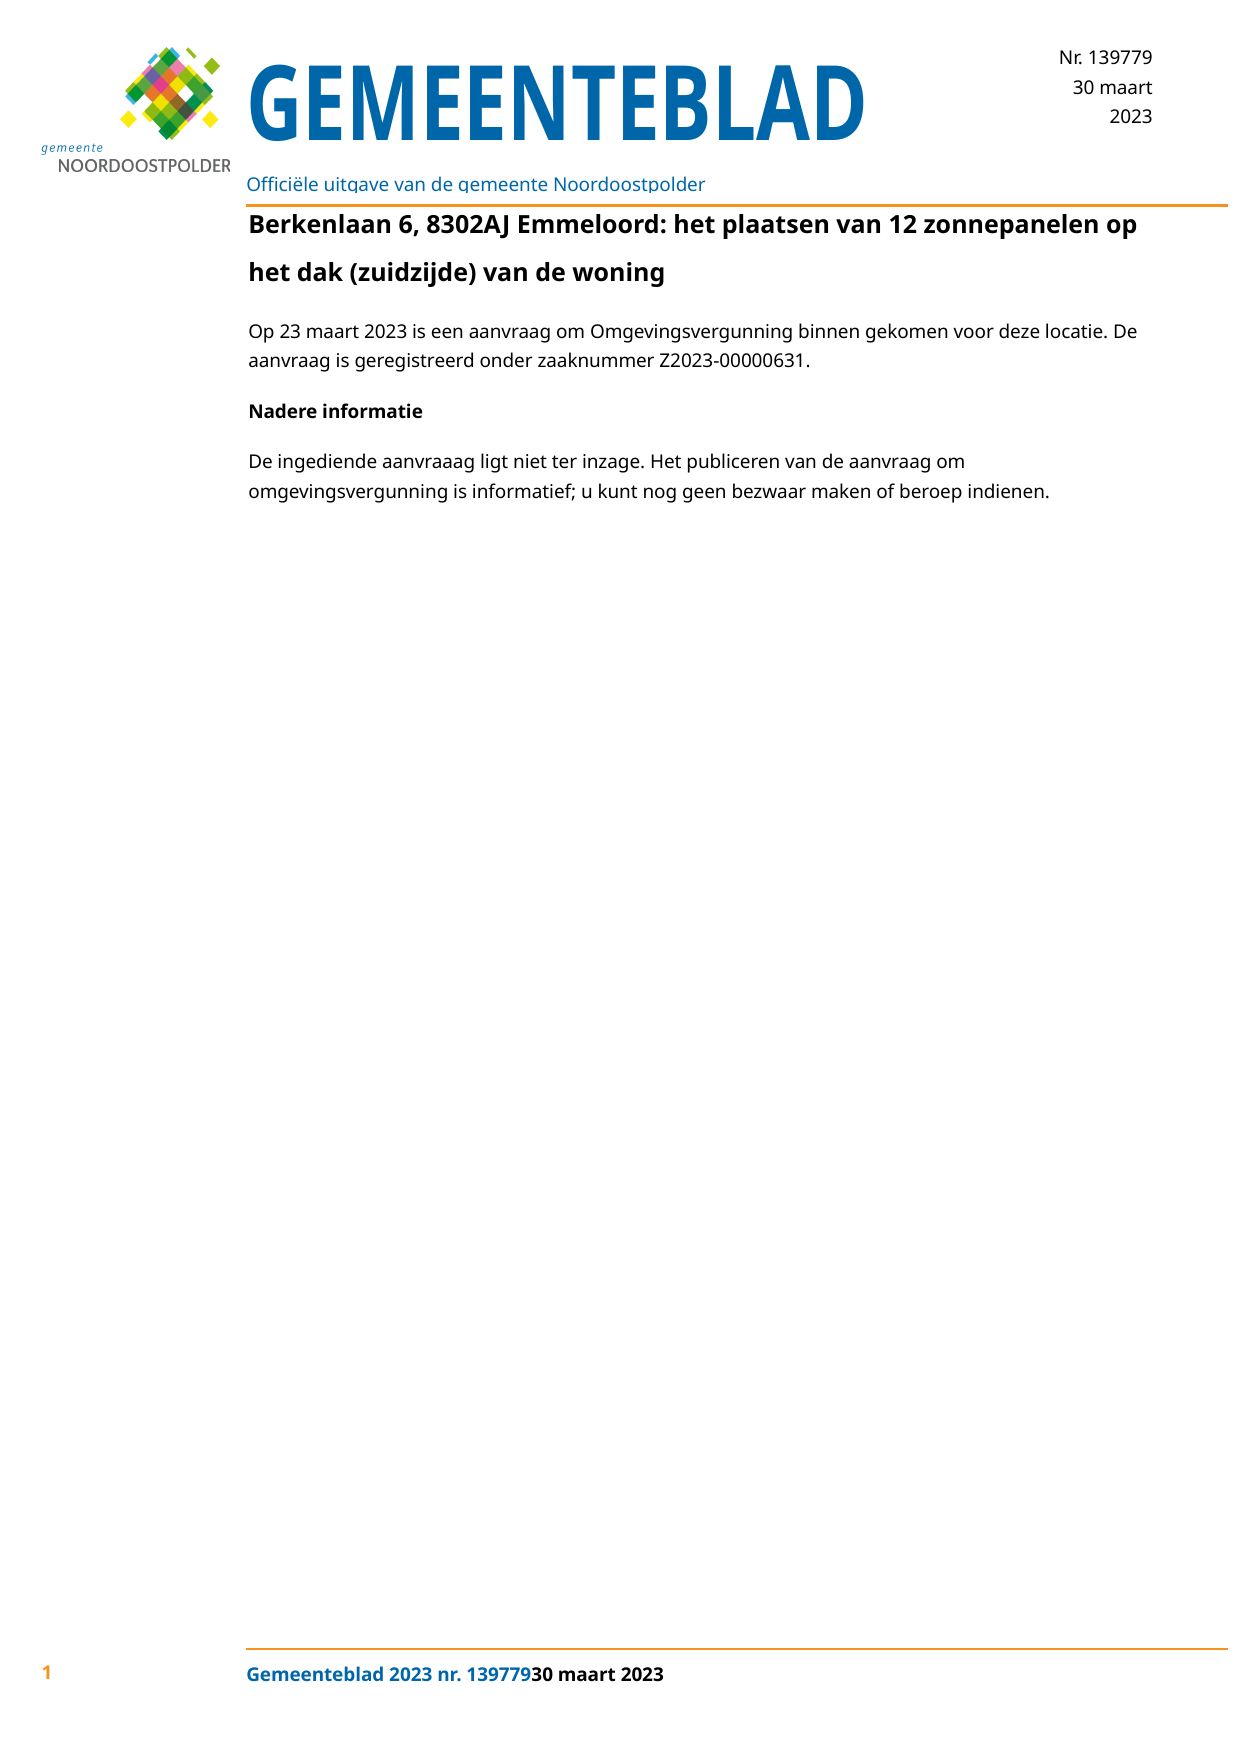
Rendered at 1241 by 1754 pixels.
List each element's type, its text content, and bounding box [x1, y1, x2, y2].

picture [41, 47, 231, 172]
text Berkenlaan 6, 8302AJ Emmeloord: het plaatsen van 12 zonnepanelen op het dak (zuidzijde) van de woning [248, 207, 1152, 288]
text De ingediende aanvraaag ligt niet ter inzage. Het publiceren van de aanvraag om omgevingsvergunning is informatief; u kunt nog geen bezwaar maken of beroep indienen. [248, 448, 1152, 504]
text Nadere informatie [248, 398, 1152, 424]
text Op 23 maart 2023 is een aanvraag om Omgevingsvergunning binnen gekomen voor deze locatie. De aanvraag is geregistreerd onder zaaknummer Z2023-00000631. [248, 318, 1152, 373]
